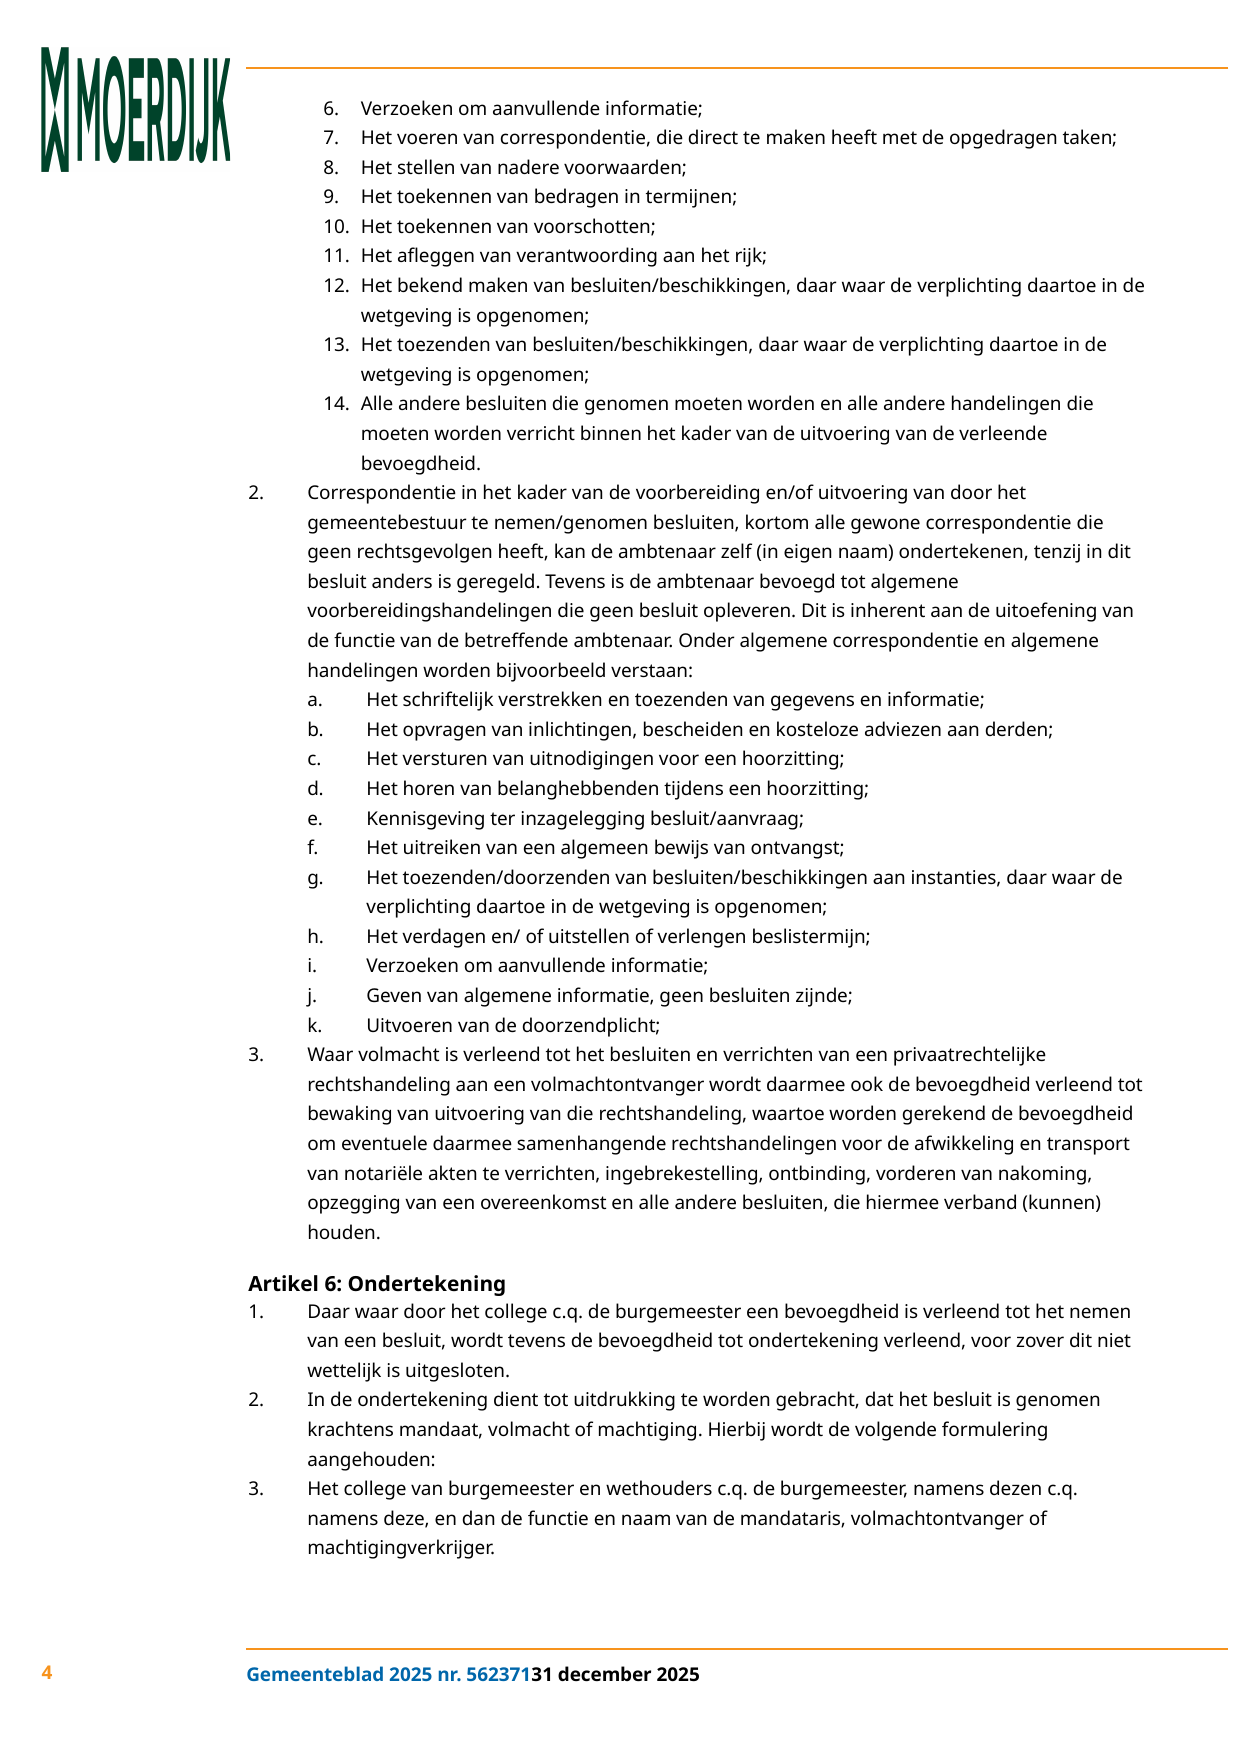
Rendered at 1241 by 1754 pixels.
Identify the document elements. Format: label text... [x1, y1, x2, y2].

list Het stellen van nadere voorwaarden; [323, 154, 1152, 180]
list Het opvragen van inlichtingen, bescheiden en kosteloze adviezen aan derden; [307, 716, 1152, 742]
list In de ondertekening dient tot uitdrukking te worden gebracht, dat het besluit is genomen krachtens mandaat, volmacht of machtiging. Hierbij wordt de volgende formulering aangehouden: [248, 1387, 1152, 1471]
list Alle andere besluiten die genomen moeten worden en alle andere handelingen die moeten worden verricht binnen het kader van de uitvoering van de verleende bevoegdheid. [323, 391, 1152, 476]
list Kennisgeving ter inzagelegging besluit/aanvraag; [307, 805, 1152, 831]
list Het toezenden/doorzenden van besluiten/beschikkingen aan instanties, daar waar de verplichting daartoe in de wetgeving is opgenomen; [307, 864, 1152, 919]
list Het toezenden van besluiten/beschikkingen, daar waar de verplichting daartoe in de wetgeving is opgenomen; [323, 331, 1152, 387]
list Het afleggen van verantwoording aan het rijk; [323, 243, 1152, 268]
list Daar waar door het college c.q. de burgemeester een bevoegdheid is verleend tot het nemen van een besluit, wordt tevens de bevoegdheid tot ondertekening verleend, voor zover dit niet wettelijk is uitgesloten. [248, 1298, 1152, 1383]
text Artikel 6: Ondertekening [248, 1269, 1152, 1298]
list Het versturen van uitnodigingen voor een hoorzitting; [307, 746, 1152, 771]
list Het voeren van correspondentie, die direct te maken heeft met de opgedragen taken; [323, 124, 1152, 150]
list Het uitreiken van een algemeen bewijs van ontvangst; [307, 834, 1152, 860]
list Het toekennen van bedragen in termijnen; [323, 183, 1152, 209]
list Uitvoeren van de doorzendplicht; [307, 1012, 1152, 1038]
list Het toekennen van voorschotten; [323, 213, 1152, 239]
list Waar volmacht is verleend tot het besluiten en verrichten van een privaatrechtelijke rechtshandeling aan een volmachtontvanger wordt daarmee ook de bevoegdheid verleend tot bewaking van uitvoering van die rechtshandeling, waartoe worden gerekend de bevoegdheid om eventuele daarmee samenhangende rechtshandelingen voor de afwikkeling en transport van notariële akten te verrichten, ingebrekestelling, ontbinding, vorderen van nakoming, opzegging van een overeenkomst en alle andere besluiten, die hiermee verband (kunnen) houden. [248, 1041, 1152, 1245]
list Correspondentie in het kader van de voorbereiding en/of uitvoering van door het gemeentebestuur te nemen/genomen besluiten, kortom alle gewone correspondentie die geen rechtsgevolgen heeft, kan de ambtenaar zelf (in eigen naam) ondertekenen, tenzij in dit besluit anders is geregeld. Tevens is de ambtenaar bevoegd tot algemene voorbereidingshandelingen die geen besluit opleveren. Dit is inherent aan de uitoefening van de functie van de betreffende ambtenaar. Onder algemene correspondentie en algemene handelingen worden bijvoorbeeld verstaan: [248, 479, 1152, 683]
list Verzoeken om aanvullende informatie; [307, 953, 1152, 978]
list Het bekend maken van besluiten/beschikkingen, daar waar de verplichting daartoe in de wetgeving is opgenomen; [323, 272, 1152, 328]
list Het college van burgemeester en wethouders c.q. de burgemeester, namens dezen c.q. namens deze, en dan de functie en naam van de mandataris, volmachtontvanger of machtigingverkrijger. [248, 1475, 1152, 1560]
list Het verdagen en/ of uitstellen of verlengen beslistermijn; [307, 923, 1152, 949]
list Het schriftelijk verstrekken en toezenden van gegevens en informatie; [307, 686, 1152, 712]
list Het horen van belanghebbenden tijdens een hoorzitting; [307, 775, 1152, 801]
list Verzoeken om aanvullende informatie; [323, 95, 1152, 121]
list Geven van algemene informatie, geen besluiten zijnde; [307, 982, 1152, 1008]
picture [41, 47, 231, 172]
